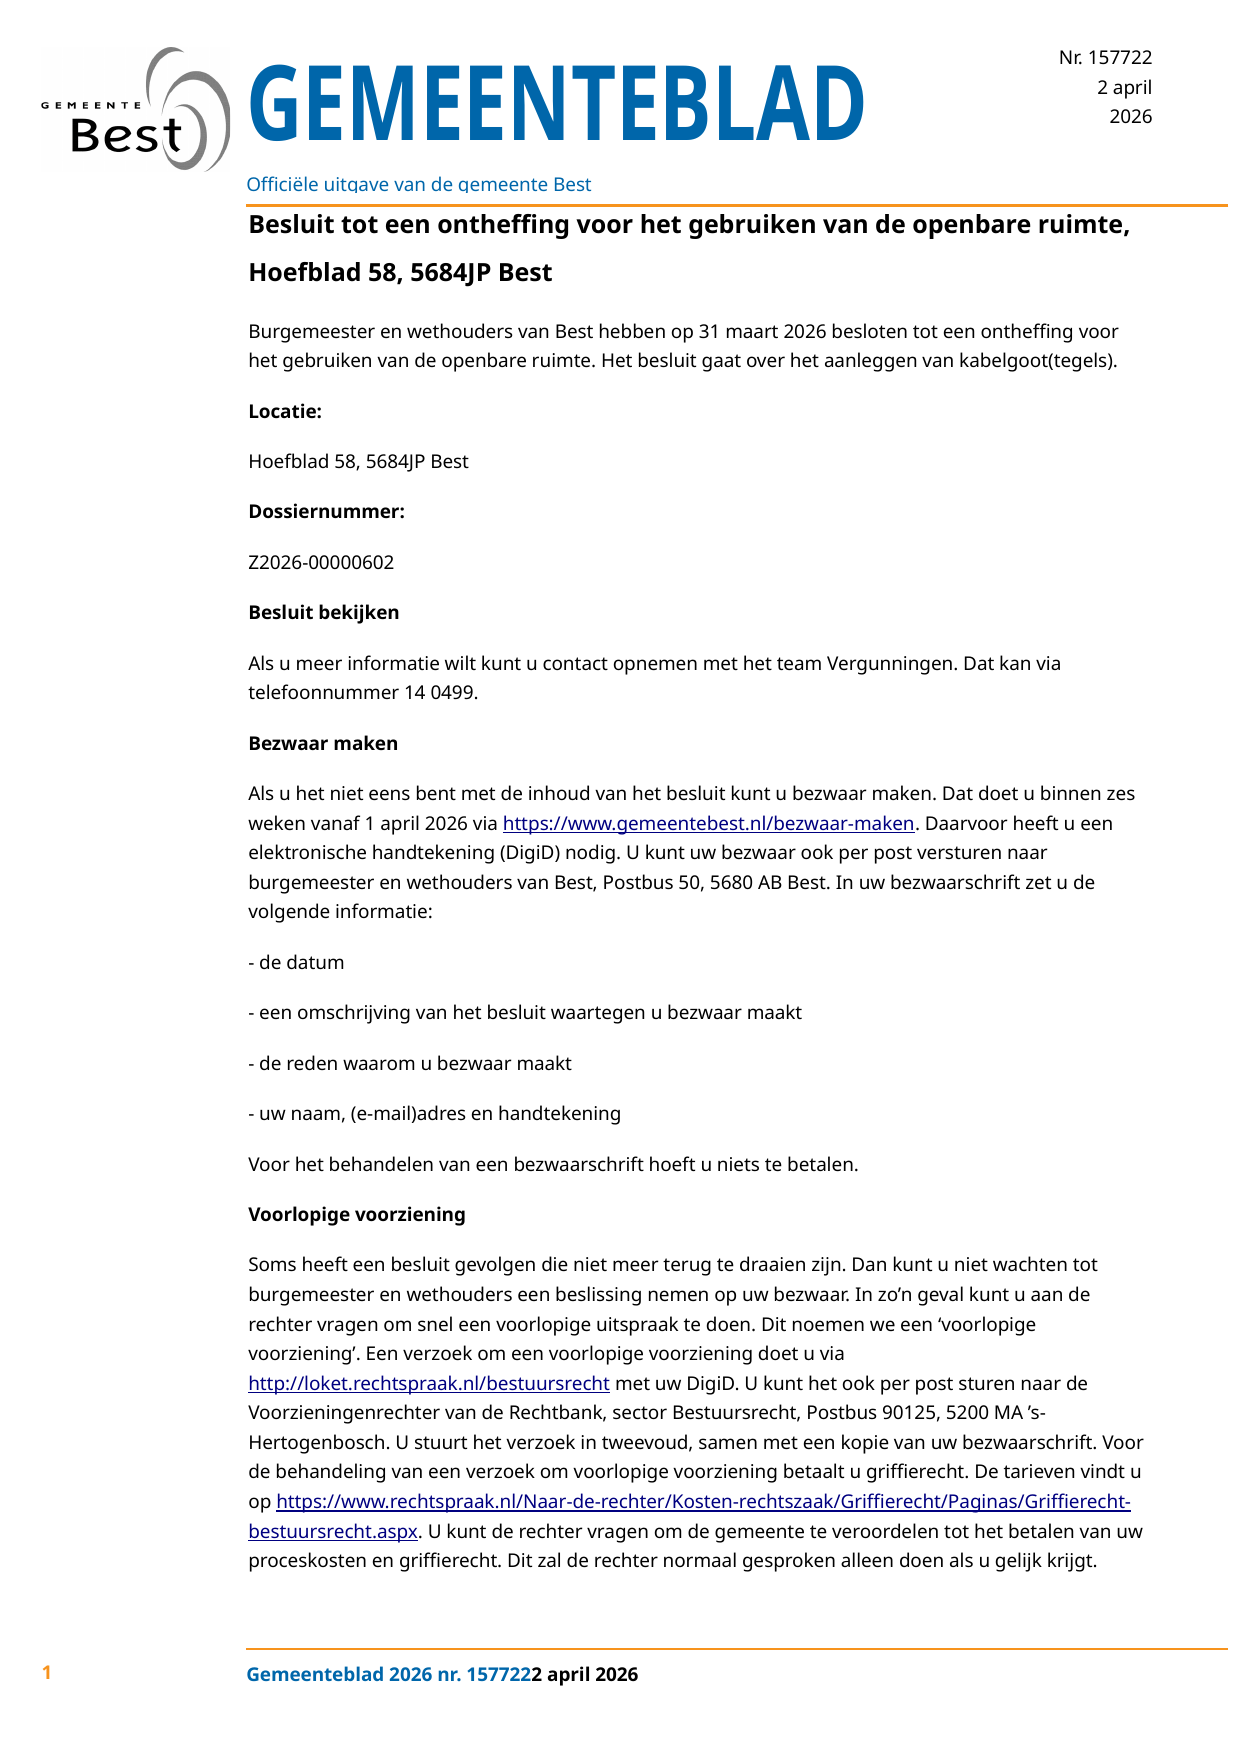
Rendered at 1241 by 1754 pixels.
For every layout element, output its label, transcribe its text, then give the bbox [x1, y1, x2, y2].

text - de reden waarom u bezwaar maakt [248, 1050, 1152, 1076]
text Hoefblad 58, 5684JP Best [248, 448, 1152, 474]
text Als u het niet eens bent met de inhoud van het besluit kunt u bezwaar maken. Dat doet u binnen zes weken vanaf 1 april 2026 via https://www.gemeentebest.nl/bezwaar-maken. Daarvoor heeft u een elektronische handtekening (DigiD) nodig. U kunt uw bezwaar ook per post versturen naar burgemeester en wethouders van Best, Postbus 50, 5680 AB Best. In uw bezwaarschrift zet u de volgende informatie: [248, 780, 1152, 924]
text Voorlopige voorziening [248, 1201, 1152, 1227]
text - een omschrijving van het besluit waartegen u bezwaar maakt [248, 999, 1152, 1025]
text Bezwaar maken [248, 730, 1152, 756]
text - uw naam, (e-mail)adres en handtekening [248, 1100, 1152, 1126]
text - de datum [248, 949, 1152, 975]
text Voor het behandelen van een bezwaarschrift hoeft u niets te betalen. [248, 1151, 1152, 1177]
text Besluit bekijken [248, 599, 1152, 625]
text Dossiernummer: [248, 499, 1152, 524]
text Besluit tot een ontheffing voor het gebruiken van de openbare ruimte, Hoefblad 58, 5684JP Best [248, 207, 1152, 288]
text Soms heeft een besluit gevolgen die niet meer terug te draaien zijn. Dan kunt u niet wachten tot burgemeester en wethouders een beslissing nemen op uw bezwaar. In zo’n geval kunt u aan de rechter vragen om snel een voorlopige uitspraak te doen. Dit noemen we een ‘voorlopige voorziening’. Een verzoek om een voorlopige voorziening doet u via http://loket.rechtspraak.nl/bestuursrecht met uw DigiD. U kunt het ook per post sturen naar de Voorzieningenrechter van de Rechtbank, sector Bestuursrecht, Postbus 90125, 5200 MA ’s-Hertogenbosch. U stuurt het verzoek in tweevoud, samen met een kopie van uw bezwaarschrift. Voor de behandeling van een verzoek om voorlopige voorziening betaalt u griffierecht. De tarieven vindt u op https://www.rechtspraak.nl/Naar-de-rechter/Kosten-rechtszaak/Griffierecht/Paginas/Griffierecht-bestuursrecht.aspx. U kunt de rechter vragen om de gemeente te veroordelen tot het betalen van uw proceskosten en griffierecht. Dit zal de rechter normaal gesproken alleen doen als u gelijk krijgt. [248, 1252, 1152, 1573]
text Z2026-00000602 [248, 549, 1152, 575]
text Burgemeester en wethouders van Best hebben op 31 maart 2026 besloten tot een ontheffing voor het gebruiken van de openbare ruimte. Het besluit gaat over het aanleggen van kabelgoot(tegels). [248, 318, 1152, 373]
text Als u meer informatie wilt kunt u contact opnemen met het team Vergunningen. Dat kan via telefoonnummer 14 0499. [248, 650, 1152, 705]
picture [41, 47, 231, 172]
text Locatie: [248, 398, 1152, 424]
